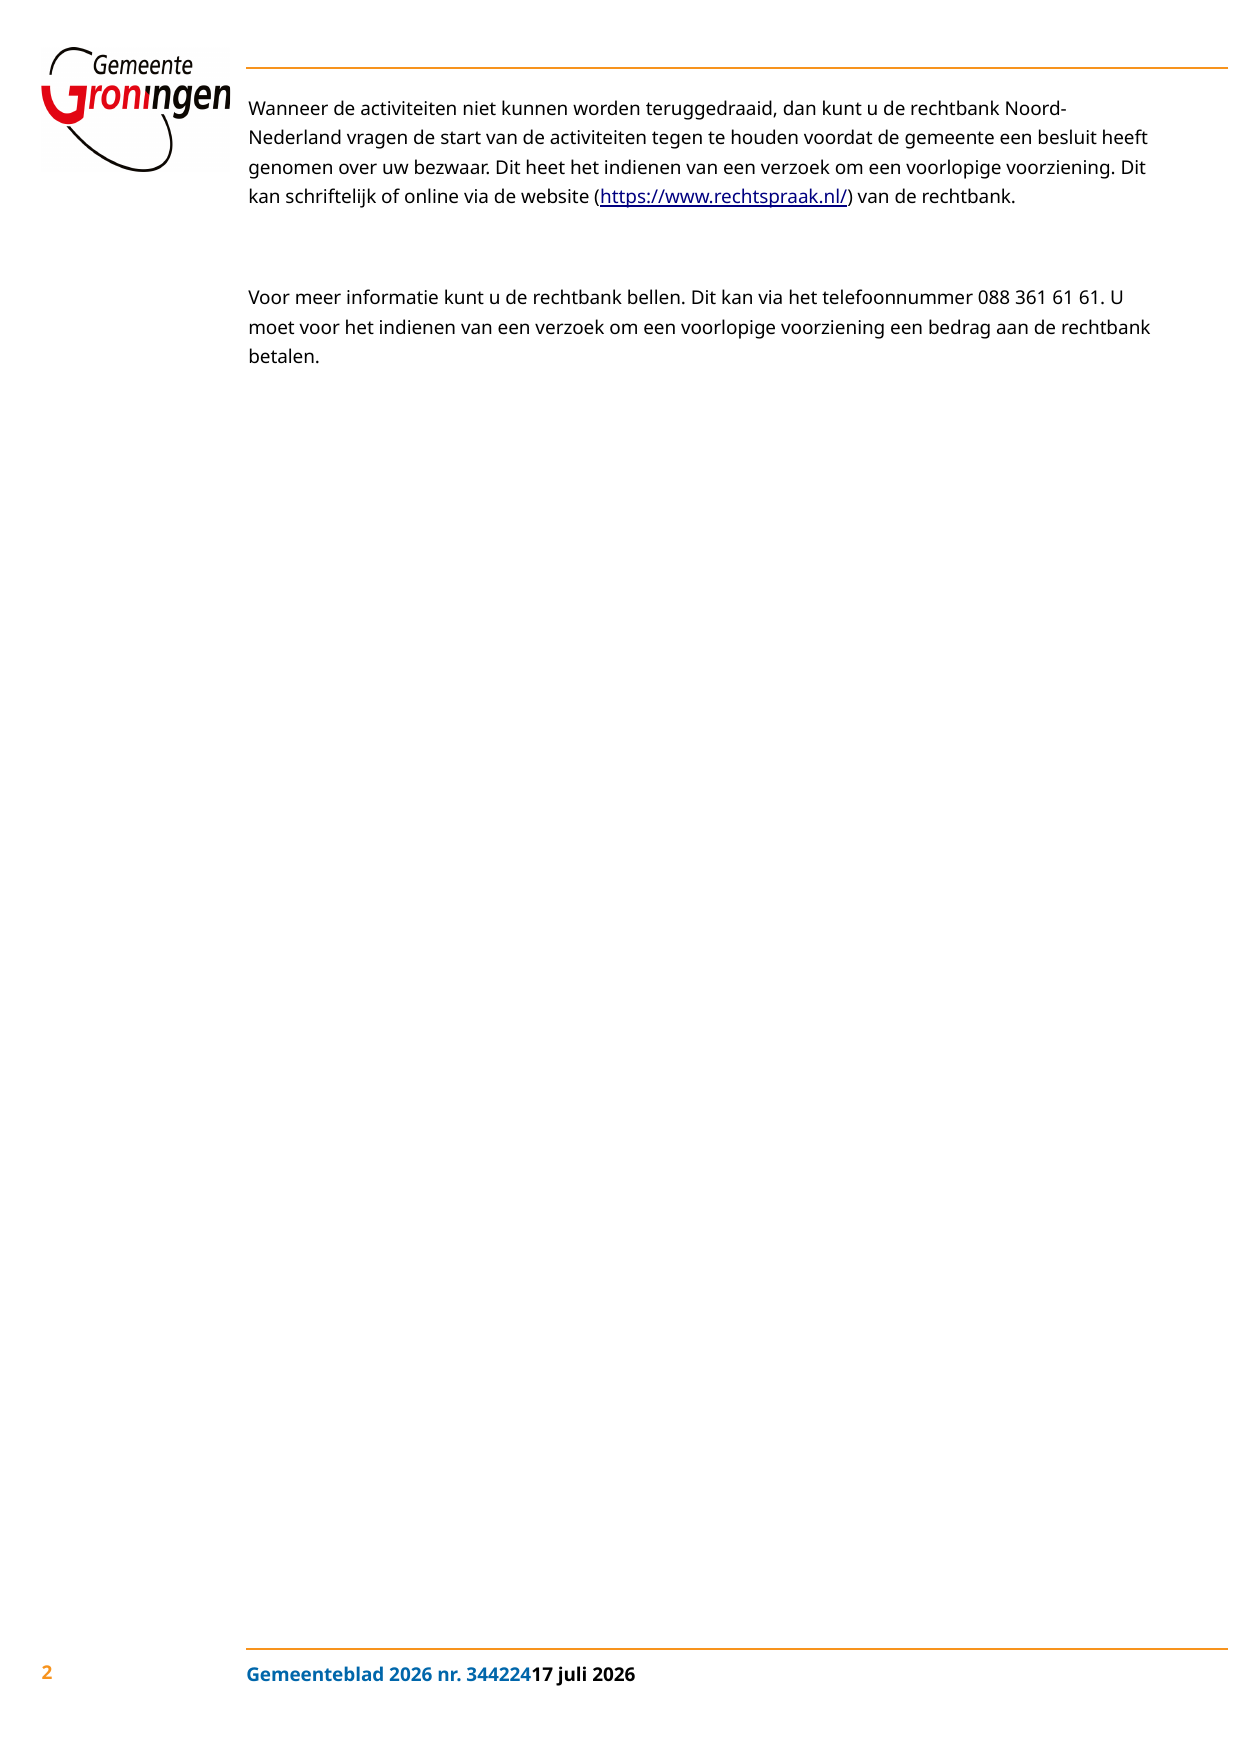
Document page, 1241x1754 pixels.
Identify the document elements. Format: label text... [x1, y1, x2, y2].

picture [41, 47, 231, 172]
text Voor meer informatie kunt u de rechtbank bellen. Dit kan via het telefoonnummer 088 361 61 61. U moet voor het indienen van een verzoek om een voorlopige voorziening een bedrag aan de rechtbank betalen. [248, 284, 1152, 369]
text Wanneer de activiteiten niet kunnen worden teruggedraaid, dan kunt u de rechtbank Noord-Nederland vragen de start van de activiteiten tegen te houden voordat de gemeente een besluit heeft genomen over uw bezwaar. Dit heet het indienen van een verzoek om een voorlopige voorziening. Dit kan schriftelijk of online via de website (https://www.rechtspraak.nl/) van de rechtbank. [248, 95, 1152, 209]
